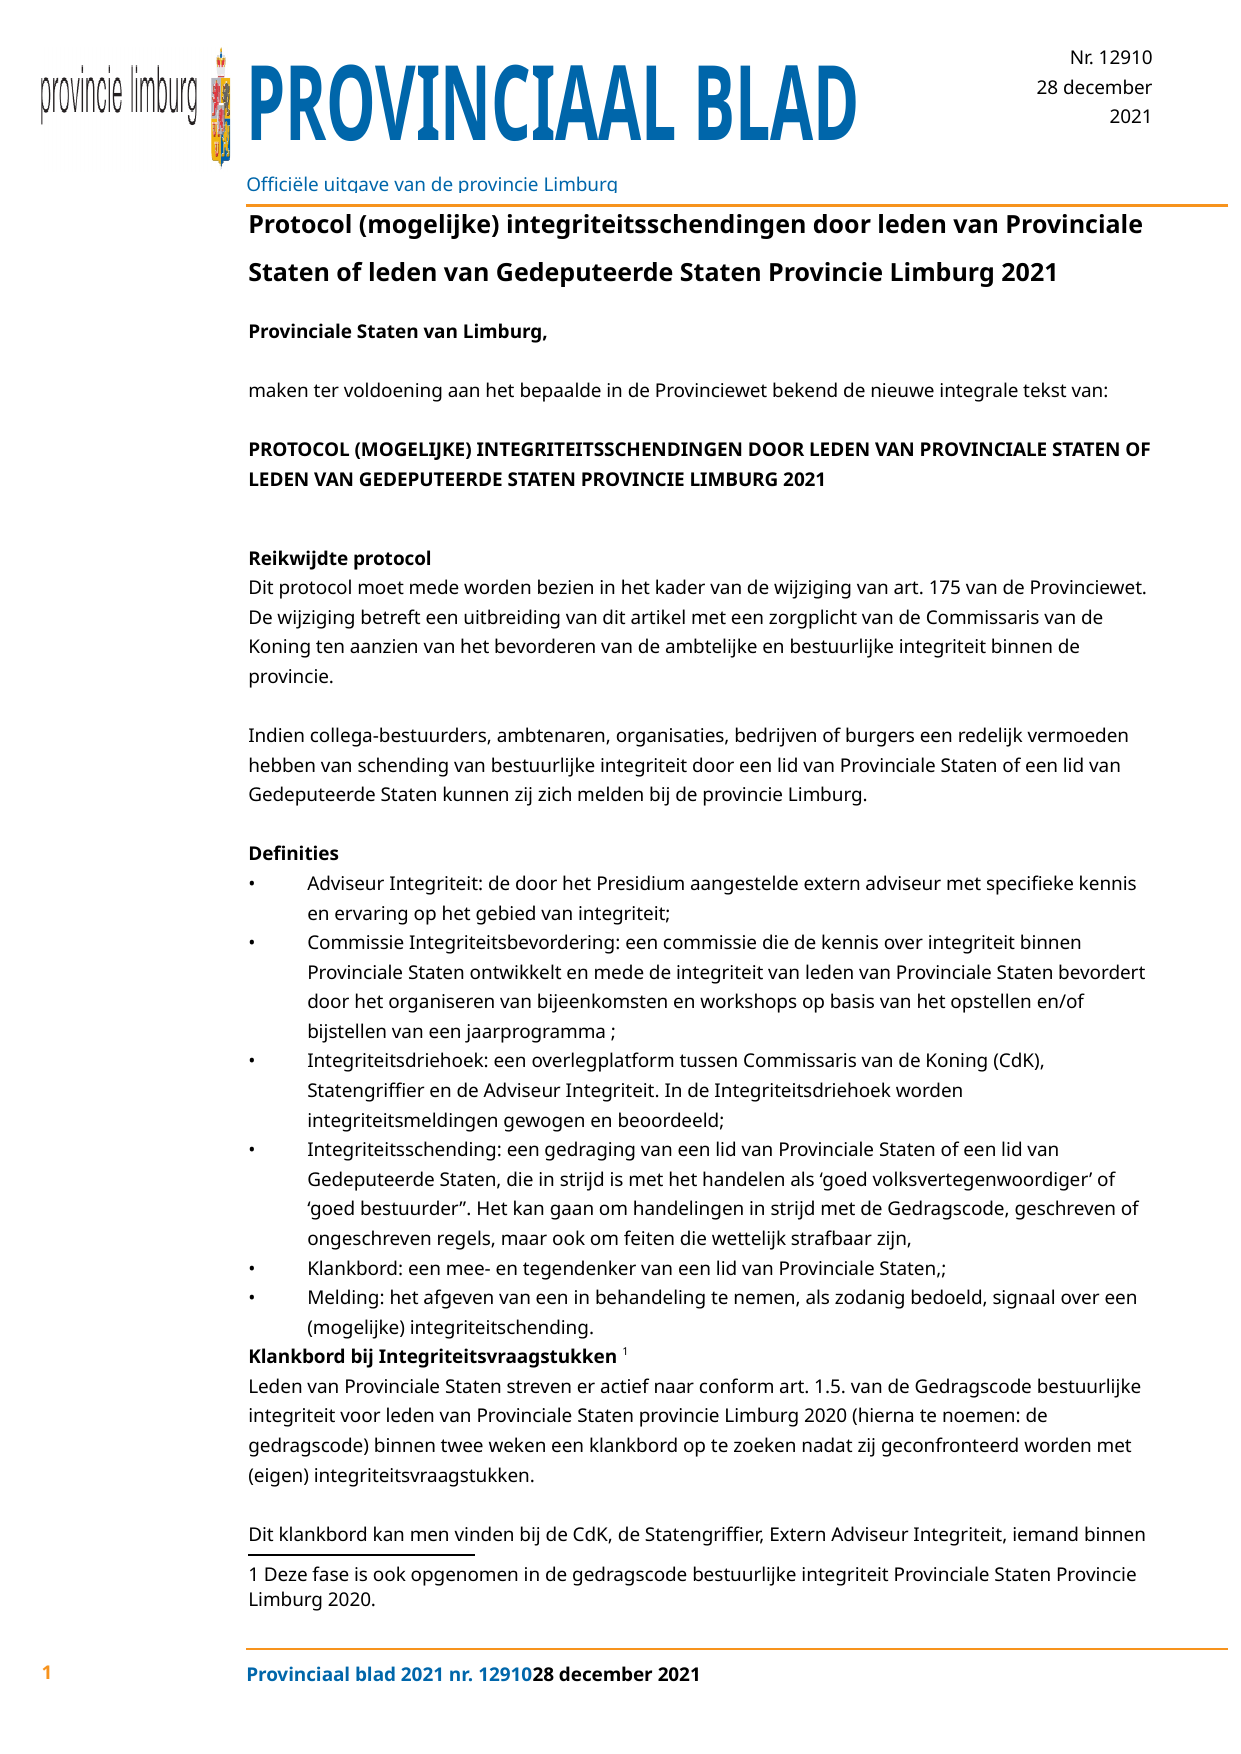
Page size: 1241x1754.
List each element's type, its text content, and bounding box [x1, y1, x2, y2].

text Provinciale Staten van Limburg, [248, 318, 1152, 344]
text Dit protocol moet mede worden bezien in het kader van de wijziging van art. 175 van de Provinciewet. De wijziging betreft een uitbreiding van dit artikel met een zorgplicht van de Commissaris van de Koning ten aanzien van het bevorderen van de ambtelijke en bestuurlijke integriteit binnen de provincie. [248, 574, 1152, 689]
list Klankbord: een mee- en tegendenker van een lid van Provinciale Staten,; [248, 1255, 1152, 1280]
picture [41, 47, 231, 172]
text Reikwijdte protocol [248, 545, 1152, 570]
list Integriteitsdriehoek: een overlegplatform tussen Commissaris van de Koning (CdK), Statengriffier en de Adviseur Integriteit. In de Integriteitsdriehoek worden integriteitsmeldingen gewogen en beoordeeld; [248, 1048, 1152, 1132]
text Indien collega-bestuurders, ambtenaren, organisaties, bedrijven of burgers een redelijk vermoeden hebben van schending van bestuurlijke integriteit door een lid van Provinciale Staten of een lid van Gedeputeerde Staten kunnen zij zich melden bij de provincie Limburg. [248, 722, 1152, 807]
list Integriteitsschending: een gedraging van een lid van Provinciale Staten of een lid van Gedeputeerde Staten, die in strijd is met het handelen als ‘goed volksvertegenwoordiger’ of ‘goed bestuurder”. Het kan gaan om handelingen in strijd met de Gedragscode, geschreven of ongeschreven regels, maar ook om feiten die wettelijk strafbaar zijn, [248, 1136, 1152, 1251]
text Protocol (mogelijke) integriteitsschendingen door leden van Provinciale Staten of leden van Gedeputeerde Staten Provincie Limburg 2021 [248, 207, 1152, 288]
text Dit klankbord kan men vinden bij de CdK, de Statengriffier, Extern Adviseur Integriteit, iemand binnen [248, 1521, 1152, 1547]
list Adviseur Integriteit: de door het Presidium aangestelde extern adviseur met specifieke kennis en ervaring op het gebied van integriteit; [248, 870, 1152, 925]
text maken ter voldoening aan het bepaalde in de Provinciewet bekend de nieuwe integrale tekst van: [248, 377, 1152, 403]
text Definities [248, 841, 1152, 866]
text Leden van Provinciale Staten streven er actief naar conform art. 1.5. van de Gedragscode bestuurlijke integriteit voor leden van Provinciale Staten provincie Limburg 2020 (hierna te noemen: de gedragscode) binnen twee weken een klankbord op te zoeken nadat zij geconfronteerd worden met (eigen) integriteitsvraagstukken. [248, 1373, 1152, 1487]
list Commissie Integriteitsbevordering: een commissie die de kennis over integriteit binnen Provinciale Staten ontwikkelt en mede de integriteit van leden van Provinciale Staten bevordert door het organiseren van bijeenkomsten en workshops op basis van het opstellen en/of bijstellen van een jaarprogramma ; [248, 929, 1152, 1044]
text Deze fase is ook opgenomen in de gedragscode bestuurlijke integriteit Provinciale Staten Provincie Limburg 2020. [248, 1561, 1152, 1612]
list Melding: het afgeven van een in behandeling te nemen, als zodanig bedoeld, signaal over een (mogelijke) integriteitschending. [248, 1284, 1152, 1339]
text Klankbord bij Integriteitsvraagstukken [248, 1343, 1152, 1369]
text PROTOCOL (MOGELIJKE) INTEGRITEITSSCHENDINGEN DOOR LEDEN VAN PROVINCIALE STATEN OF LEDEN VAN GEDEPUTEERDE STATEN PROVINCIE LIMBURG 2021 [248, 436, 1152, 492]
